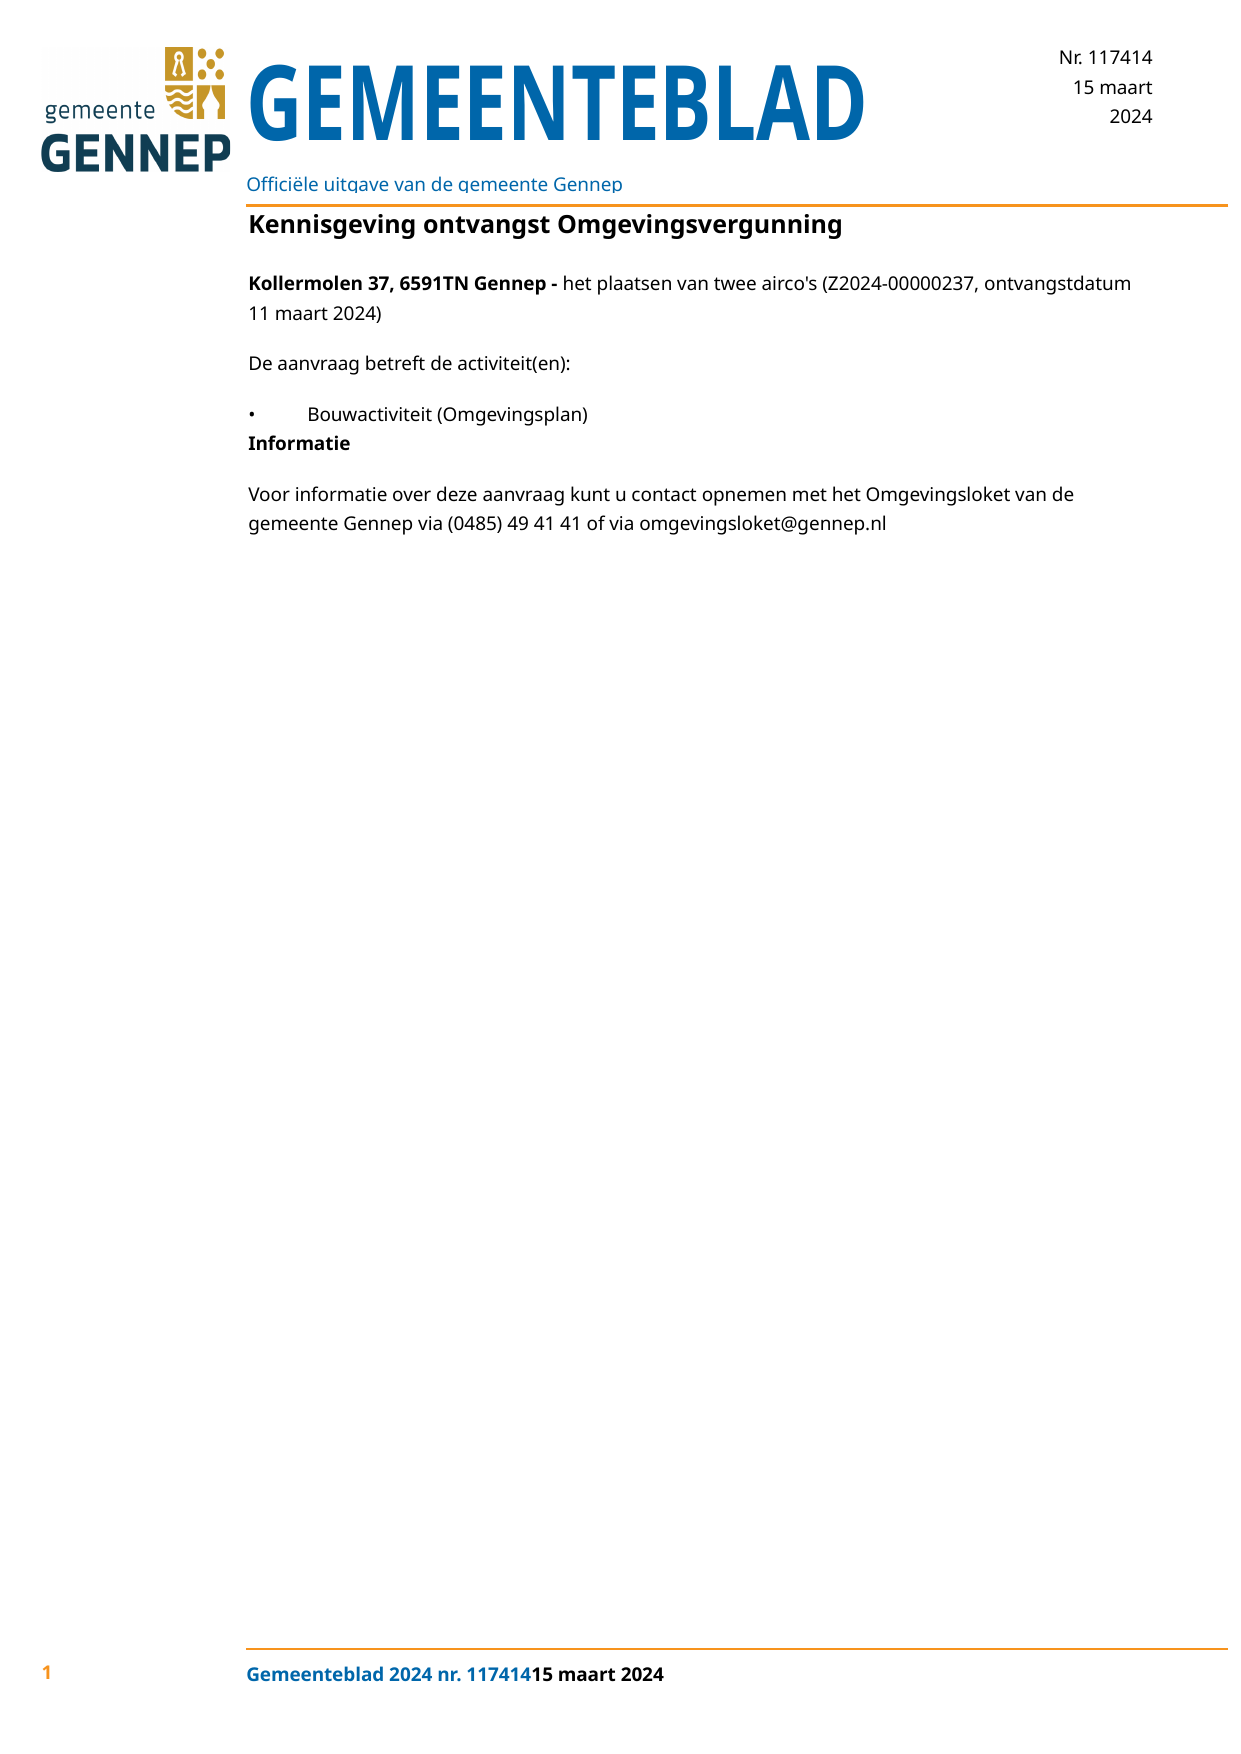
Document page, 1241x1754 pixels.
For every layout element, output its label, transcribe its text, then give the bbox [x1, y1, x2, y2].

text De aanvraag betreft de activiteit(en): [248, 350, 1152, 376]
text Voor informatie over deze aanvraag kunt u contact opnemen met het Omgevingsloket van de gemeente Gennep via (0485) 49 41 41 of via omgevingsloket@gennep.nl [248, 481, 1152, 536]
picture [41, 47, 231, 172]
text Informatie [248, 430, 1152, 456]
text Kennisgeving ontvangst Omgevingsvergunning [248, 207, 1152, 241]
list Bouwactiviteit (Omgevingsplan) [248, 401, 1152, 426]
text Kollermolen 37, 6591TN Gennep - het plaatsen van twee airco's (Z2024-00000237, ontvangstdatum 11 maart 2024) [248, 270, 1152, 326]
